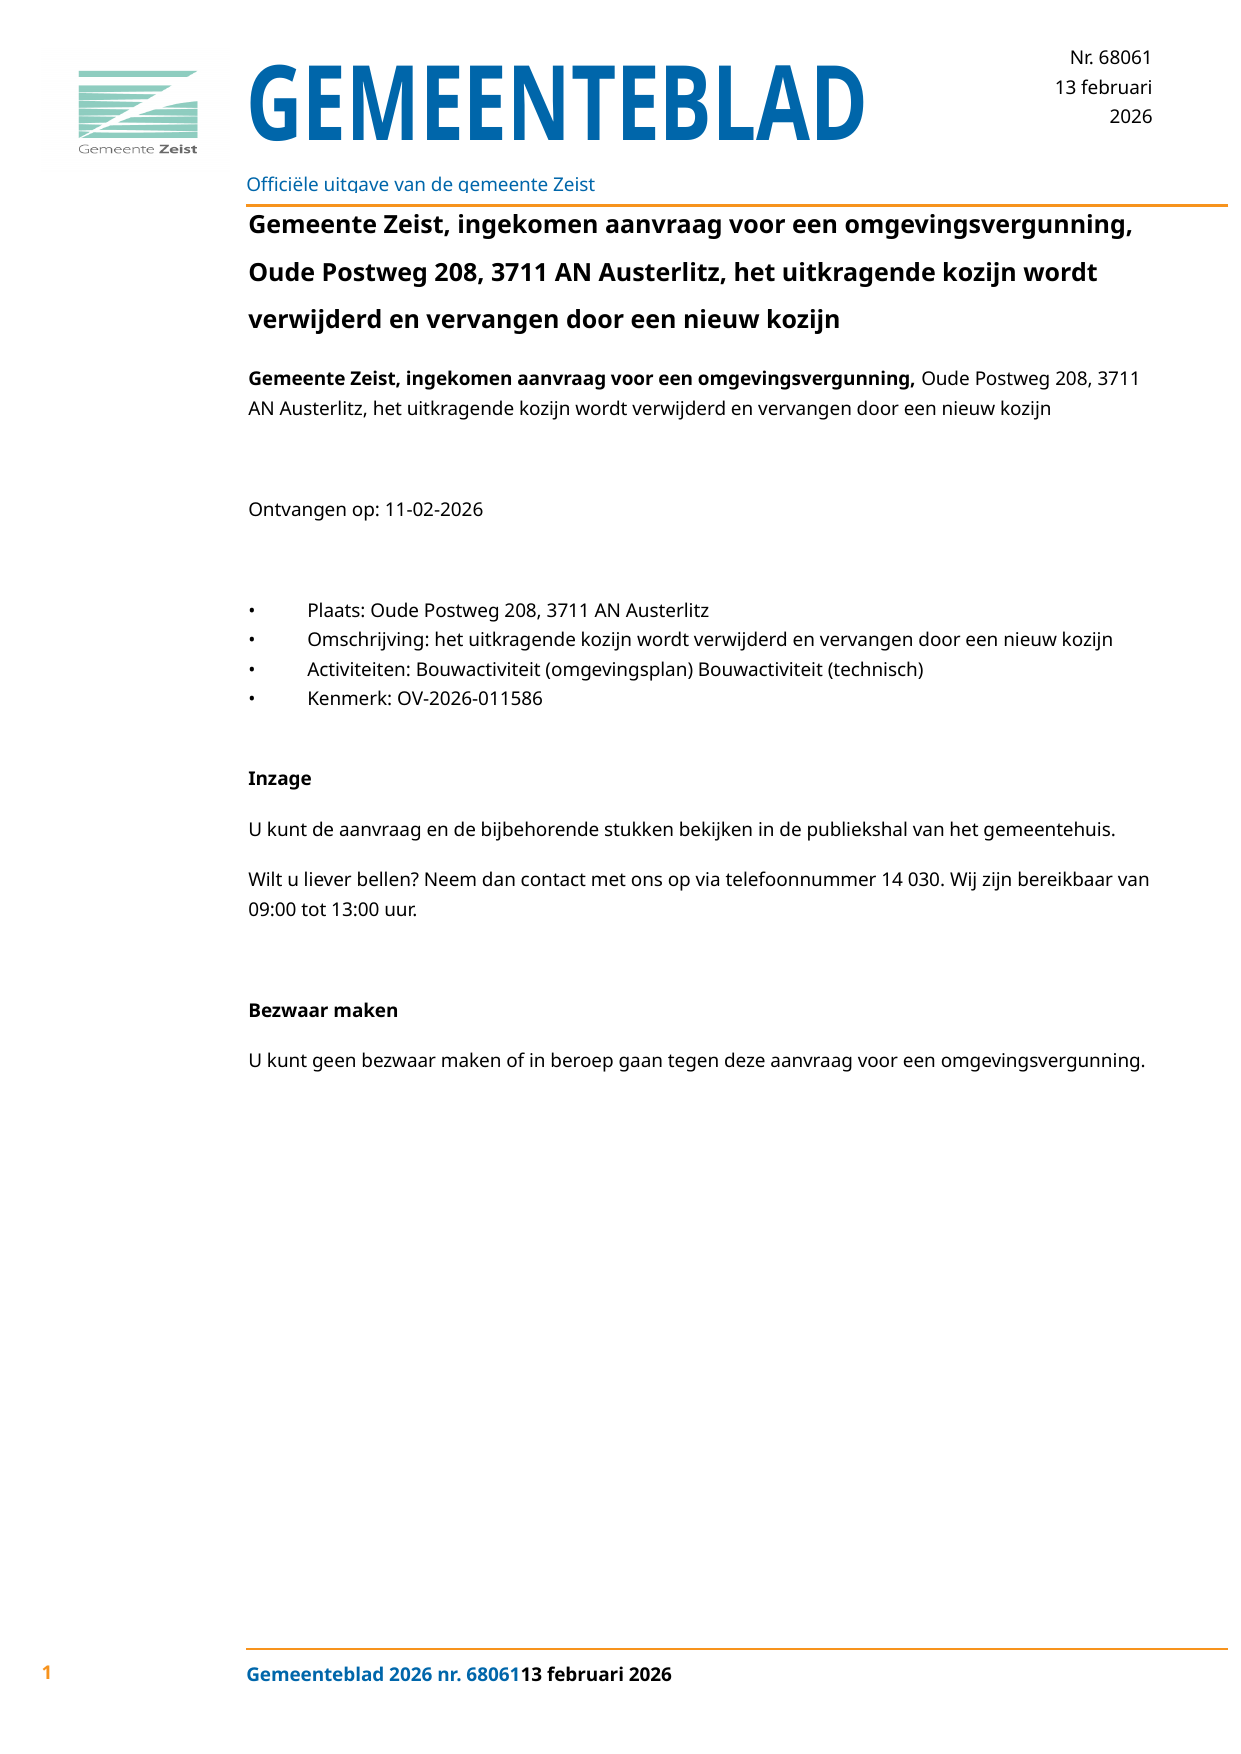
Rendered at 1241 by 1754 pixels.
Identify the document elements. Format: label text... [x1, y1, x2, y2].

text Gemeente Zeist, ingekomen aanvraag voor een omgevingsvergunning, Oude Postweg 208, 3711 AN Austerlitz, het uitkragende kozijn wordt verwijderd en vervangen door een nieuw kozijn [248, 207, 1152, 336]
text Gemeente Zeist, ingekomen aanvraag voor een omgevingsvergunning, Oude Postweg 208, 3711 AN Austerlitz, het uitkragende kozijn wordt verwijderd en vervangen door een nieuw kozijn [248, 366, 1152, 421]
list Activiteiten: Bouwactiviteit (omgevingsplan) Bouwactiviteit (technisch) [248, 656, 1152, 682]
list Kenmerk: OV-2026-011586 [248, 686, 1152, 711]
list Plaats: Oude Postweg 208, 3711 AN Austerlitz [248, 597, 1152, 622]
text Ontvangen op: 11-02-2026 [248, 496, 1152, 522]
picture [41, 47, 231, 172]
text U kunt de aanvraag en de bijbehorende stukken bekijken in de publiekshal van het gemeentehuis. [248, 816, 1152, 842]
text Bezwaar maken [248, 997, 1152, 1022]
list Omschrijving: het uitkragende kozijn wordt verwijderd en vervangen door een nieuw kozijn [248, 626, 1152, 652]
text Wilt u liever bellen? Neem dan contact met ons op via telefoonnummer 14 030. Wij zijn bereikbaar van 09:00 tot 13:00 uur. [248, 866, 1152, 922]
text U kunt geen bezwaar maken of in beroep gaan tegen deze aanvraag voor een omgevingsvergunning. [248, 1047, 1152, 1073]
text Inzage [248, 766, 1152, 791]
